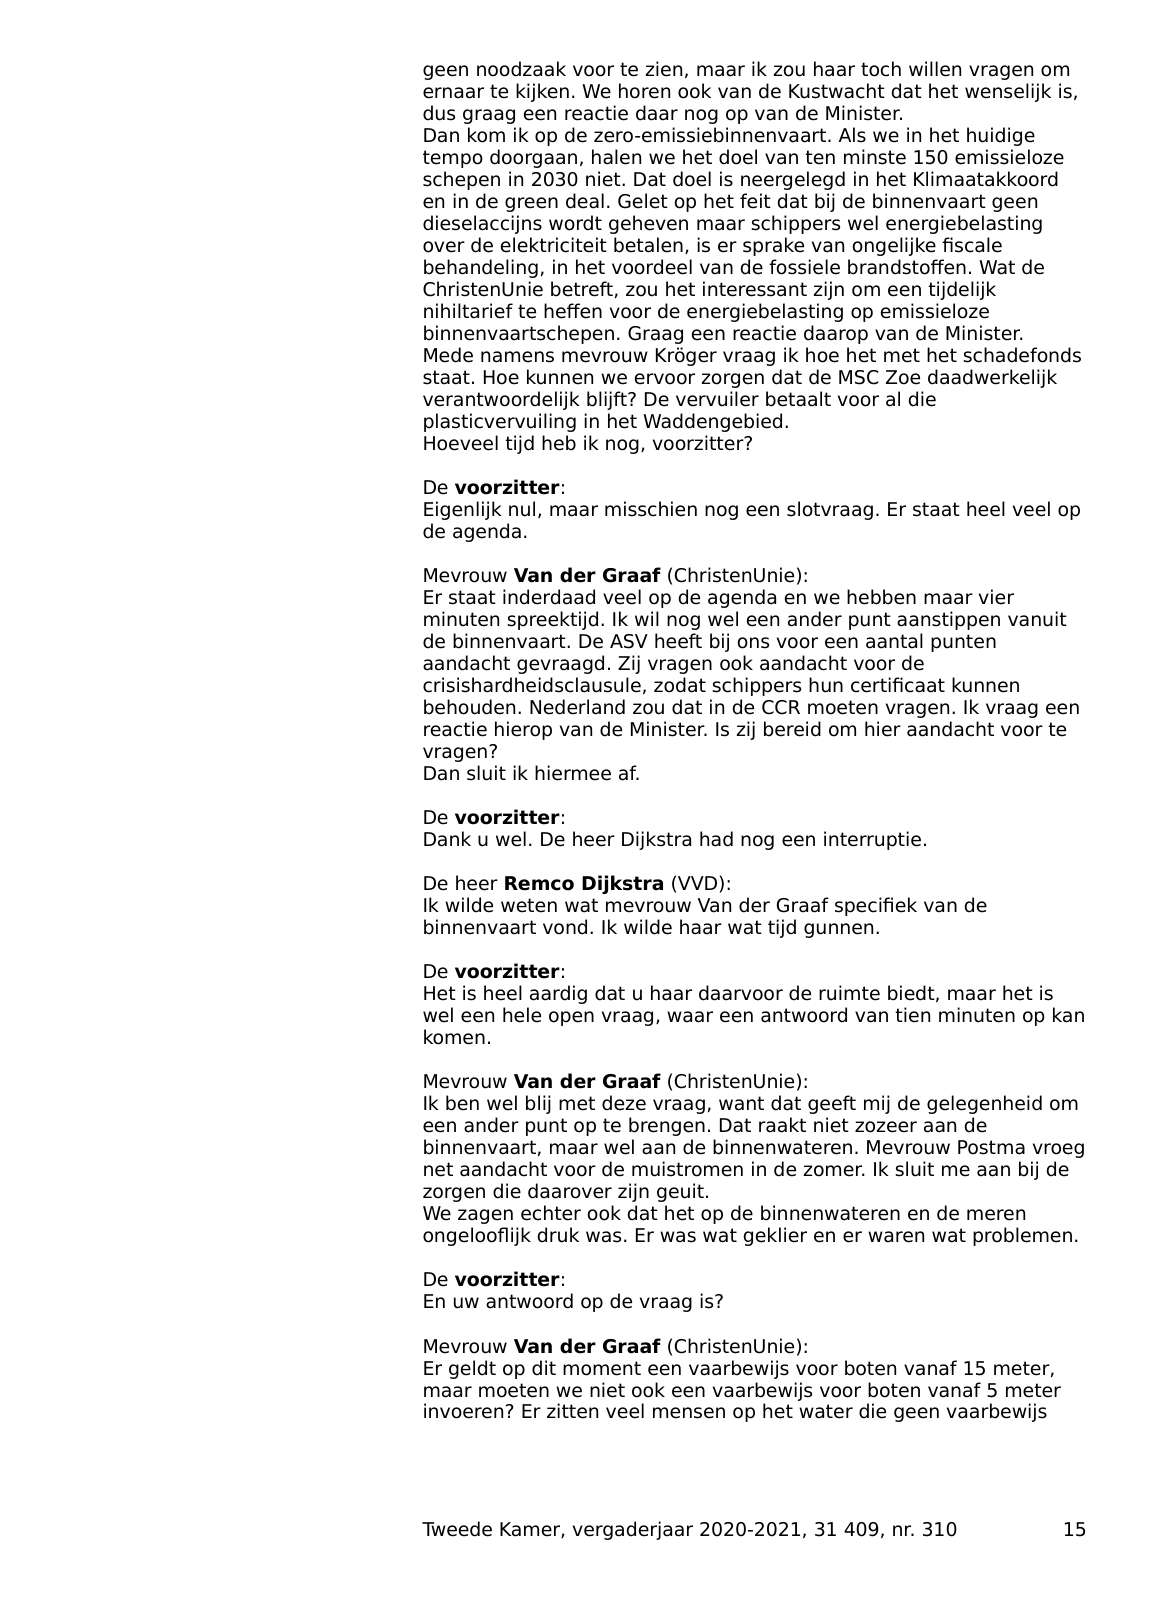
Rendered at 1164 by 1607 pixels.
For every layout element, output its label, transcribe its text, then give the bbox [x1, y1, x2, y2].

text Mevrouw Van der Graaf (ChristenUnie): [422, 1336, 1087, 1357]
text Dank u wel. De heer Dijkstra had nog een interruptie. [422, 829, 1087, 851]
text Dan kom ik op de zero-emissiebinnenvaart. Als we in het huidige tempo doorgaan, halen we het doel van ten minste 150 emissieloze schepen in 2030 niet. Dat doel is neergelegd in het Klimaatakkoord en in de green deal. Gelet op het feit dat bij de binnenvaart geen dieselaccijns wordt geheven maar schippers wel energiebelasting over de elektriciteit betalen, is er sprake van ongelijke fiscale behandeling, in het voordeel van de fossiele brandstoffen. Wat de ChristenUnie betreft, zou het interessant zijn om een tijdelijk nihiltarief te heffen voor de energiebelasting op emissieloze binnenvaartschepen. Graag een reactie daarop van de Minister. [422, 125, 1087, 345]
text Het is heel aardig dat u haar daarvoor de ruimte biedt, maar het is wel een hele open vraag, waar een antwoord van tien minuten op kan komen. [422, 983, 1087, 1049]
text Mevrouw Van der Graaf (ChristenUnie): [422, 565, 1087, 587]
text Dan sluit ik hiermee af. [422, 763, 1087, 785]
text De heer Remco Dijkstra (VVD): [422, 873, 1087, 895]
text Ik wilde weten wat mevrouw Van der Graaf specifiek van de binnenvaart vond. Ik wilde haar wat tijd gunnen. [422, 895, 1087, 939]
text Er geldt op dit moment een vaarbewijs voor boten vanaf 15 meter, maar moeten we niet ook een vaarbewijs voor boten vanaf 5 meter invoeren? Er zitten veel mensen op het water die geen vaarbewijs [422, 1357, 1087, 1423]
text De voorzitter: [422, 961, 1087, 983]
text geen noodzaak voor te zien, maar ik zou haar toch willen vragen om ernaar te kijken. We horen ook van de Kustwacht dat het wenselijk is, dus graag een reactie daar nog op van de Minister. [422, 59, 1087, 125]
text Er staat inderdaad veel op de agenda en we hebben maar vier minuten spreektijd. Ik wil nog wel een ander punt aanstippen vanuit de binnenvaart. De ASV heeft bij ons voor een aantal punten aandacht gevraagd. Zij vragen ook aandacht voor de crisishardheidsclausule, zodat schippers hun certificaat kunnen behouden. Nederland zou dat in de CCR moeten vragen. Ik vraag een reactie hierop van de Minister. Is zij bereid om hier aandacht voor te vragen? [422, 587, 1087, 763]
text De voorzitter: [422, 1269, 1087, 1291]
text De voorzitter: [422, 807, 1087, 829]
text Eigenlijk nul, maar misschien nog een slotvraag. Er staat heel veel op de agenda. [422, 499, 1087, 543]
text En uw antwoord op de vraag is? [422, 1291, 1087, 1313]
text Mevrouw Van der Graaf (ChristenUnie): [422, 1071, 1087, 1093]
text Mede namens mevrouw Kröger vraag ik hoe het met het schadefonds staat. Hoe kunnen we ervoor zorgen dat de MSC Zoe daadwerkelijk verantwoordelijk blijft? De vervuiler betaalt voor al die plasticvervuiling in het Waddengebied. [422, 345, 1087, 433]
text De voorzitter: [422, 477, 1087, 499]
text Hoeveel tijd heb ik nog, voorzitter? [422, 433, 1087, 455]
text Ik ben wel blij met deze vraag, want dat geeft mij de gelegenheid om een ander punt op te brengen. Dat raakt niet zozeer aan de binnenvaart, maar wel aan de binnenwateren. Mevrouw Postma vroeg net aandacht voor de muistromen in de zomer. Ik sluit me aan bij de zorgen die daarover zijn geuit. [422, 1093, 1087, 1203]
text We zagen echter ook dat het op de binnenwateren en de meren ongelooflijk druk was. Er was wat geklier en er waren wat problemen. [422, 1203, 1087, 1247]
